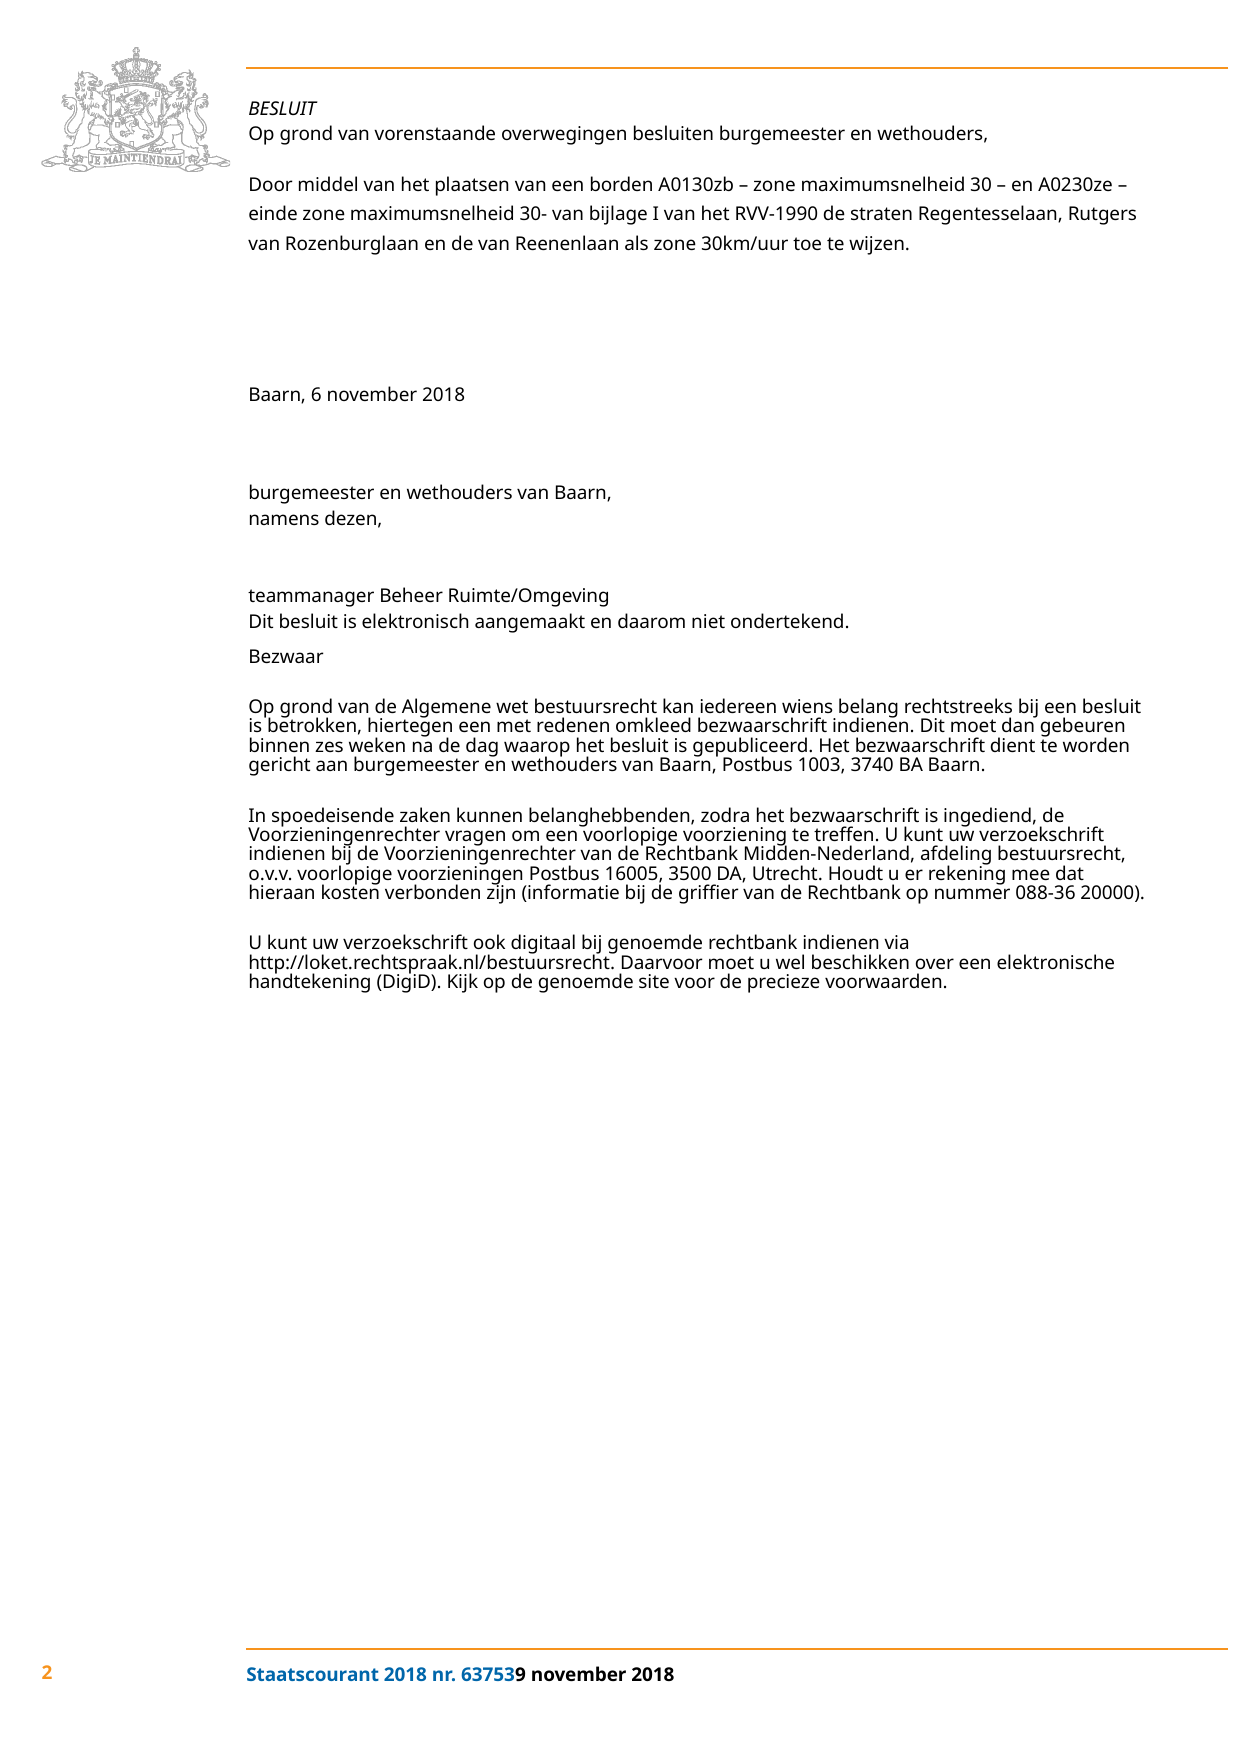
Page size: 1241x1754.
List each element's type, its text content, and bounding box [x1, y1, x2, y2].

text BESLUIT [248, 95, 1152, 121]
text Door middel van het plaatsen van een borden A0130zb – zone maximumsnelheid 30 – en A0230ze – einde zone maximumsnelheid 30- van bijlage I van het RVV-1990 de straten Regentesselaan, Rutgers van Rozenburglaan en de van Reenenlaan als zone 30km/uur toe te wijzen. [248, 171, 1152, 256]
text namens dezen, [248, 505, 1152, 531]
text Baarn, 6 november 2018 [248, 381, 1152, 407]
text burgemeester en wethouders van Baarn, [248, 479, 1152, 505]
text Op grond van vorenstaande overwegingen besluiten burgemeester en wethouders, [248, 121, 1152, 146]
text Bezwaar [248, 648, 1152, 667]
picture [41, 47, 231, 172]
text U kunt uw verzoekschrift ook digitaal bij genoemde rechtbank indienen via http://loket.rechtspraak.nl/bestuursrecht. Daarvoor moet u wel beschikken over een elektronische handtekening (DigiD). Kijk op de genoemde site voor de precieze voorwaarden. [248, 934, 1152, 992]
text Dit besluit is elektronisch aangemaakt en daarom niet ondertekend. [248, 608, 1152, 634]
text teammanager Beheer Ruimte/Omgeving [248, 582, 1152, 608]
text In spoedeisende zaken kunnen belanghebbenden, zodra het bezwaarschrift is ingediend, de Voorzieningenrechter vragen om een voorlopige voorziening te treffen. U kunt uw verzoekschrift indienen bij de Voorzieningenrechter van de Rechtbank Midden-Nederland, afdeling bestuursrecht, o.v.v. voorlopige voorzieningen Postbus 16005, 3500 DA, Utrecht. Houdt u er rekening mee dat hieraan kosten verbonden zijn (informatie bij de griffier van de Rechtbank op nummer 088-36 20000). [248, 807, 1152, 903]
text Op grond van de Algemene wet bestuursrecht kan iedereen wiens belang rechtstreeks bij een besluit is betrokken, hiertegen een met redenen omkleed bezwaarschrift indienen. Dit moet dan gebeuren binnen zes weken na de dag waarop het besluit is gepubliceerd. Het bezwaarschrift dient te worden gericht aan burgemeester en wethouders van Baarn, Postbus 1003, 3740 BA Baarn. [248, 698, 1152, 775]
